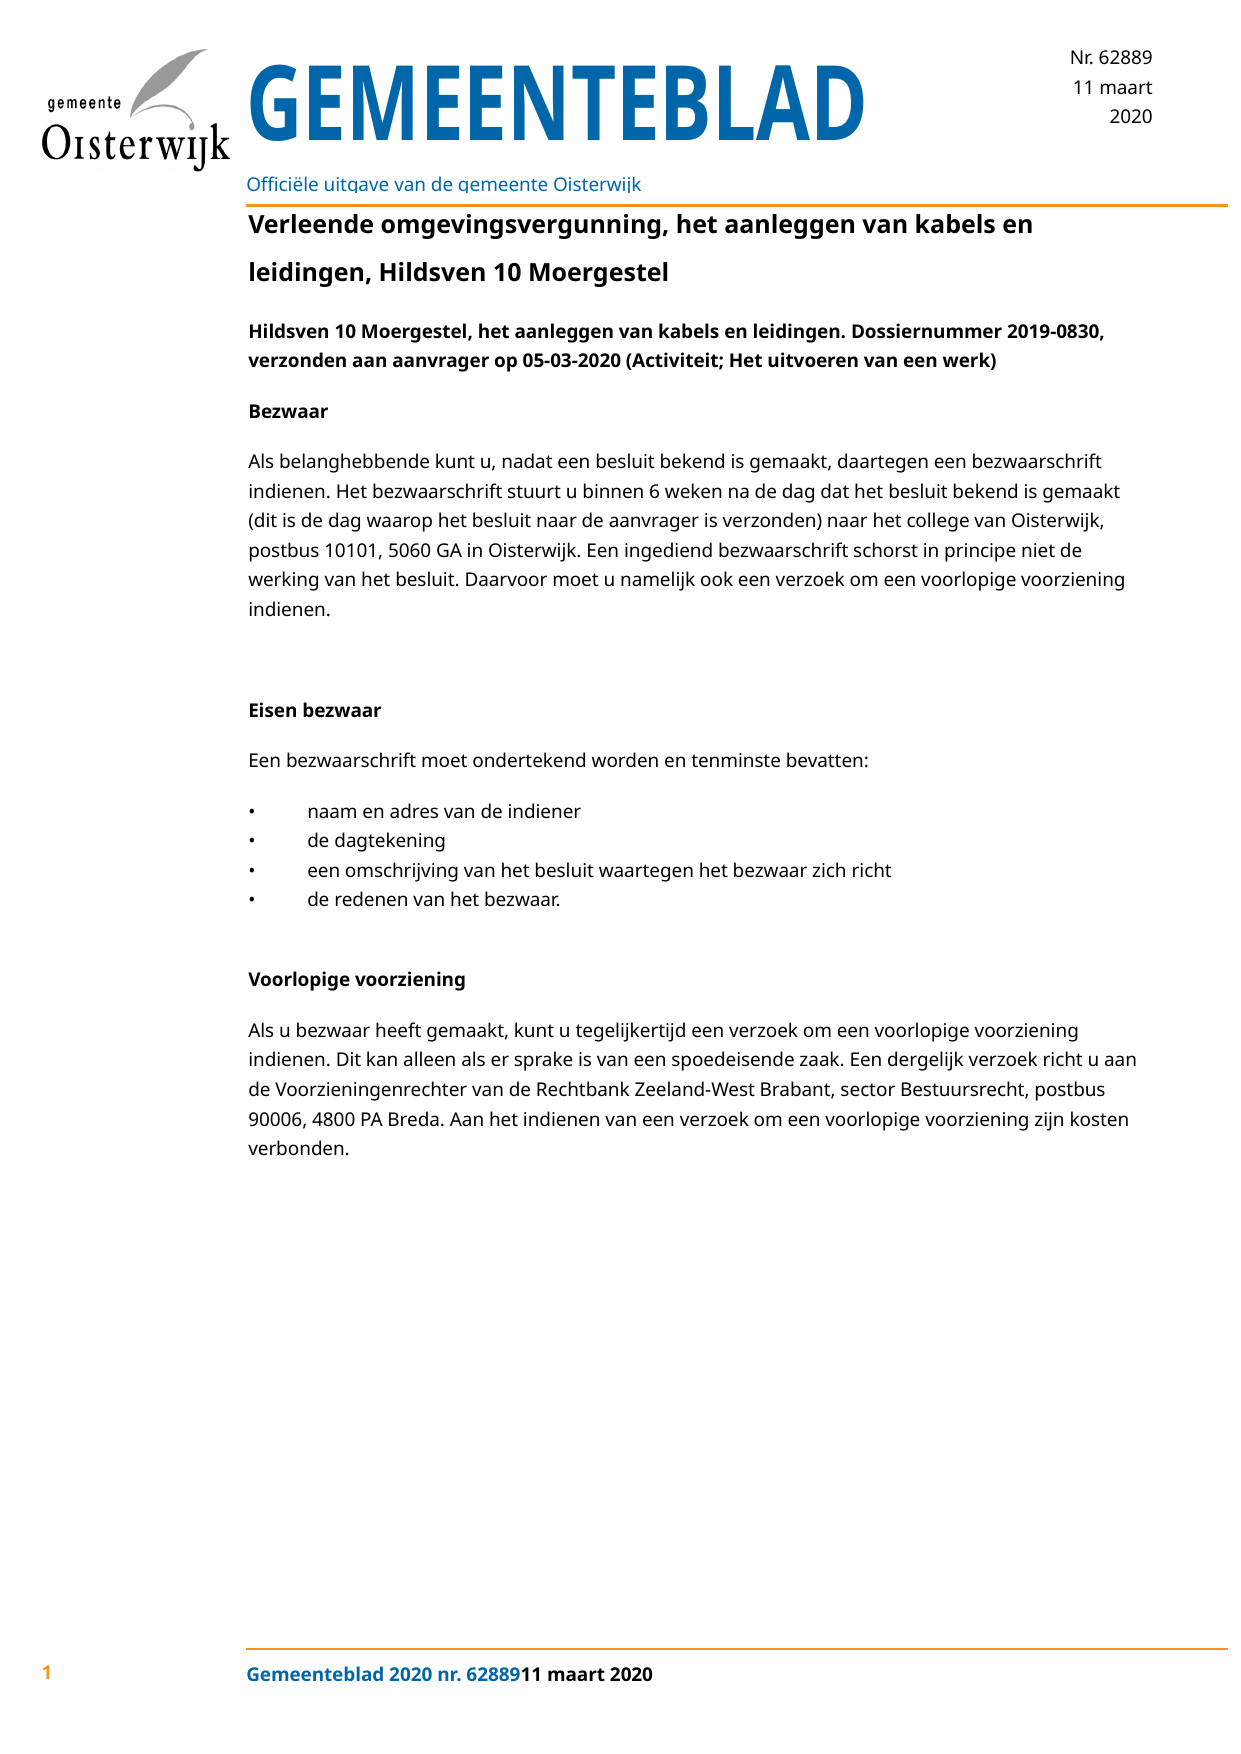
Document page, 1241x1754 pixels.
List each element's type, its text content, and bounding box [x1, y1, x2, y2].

list de dagtekening [248, 827, 1152, 853]
text Voorlopige voorziening [248, 967, 1152, 992]
picture [41, 47, 231, 172]
list een omschrijving van het besluit waartegen het bezwaar zich richt [248, 857, 1152, 883]
text Verleende omgevingsvergunning, het aanleggen van kabels en leidingen, Hildsven 10 Moergestel [248, 207, 1152, 288]
text Een bezwaarschrift moet ondertekend worden en tenminste bevatten: [248, 747, 1152, 773]
list naam en adres van de indiener [248, 798, 1152, 824]
text Eisen bezwaar [248, 697, 1152, 723]
text Als belanghebbende kunt u, nadat een besluit bekend is gemaakt, daartegen een bezwaarschrift indienen. Het bezwaarschrift stuurt u binnen 6 weken na de dag dat het besluit bekend is gemaakt (dit is de dag waarop het besluit naar de aanvrager is verzonden) naar het college van Oisterwijk, postbus 10101, 5060 GA in Oisterwijk. Een ingediend bezwaarschrift schorst in principe niet de werking van het besluit. Daarvoor moet u namelijk ook een verzoek om een voorlopige voorziening indienen. [248, 448, 1152, 622]
text Hildsven 10 Moergestel, het aanleggen van kabels en leidingen. Dossiernummer 2019-0830, verzonden aan aanvrager op 05-03-2020 (Activiteit; Het uitvoeren van een werk) [248, 318, 1152, 373]
text Bezwaar [248, 398, 1152, 424]
text Als u bezwaar heeft gemaakt, kunt u tegelijkertijd een verzoek om een voorlopige voorziening indienen. Dit kan alleen als er sprake is van een spoedeisende zaak. Een dergelijk verzoek richt u aan de Voorzieningenrechter van de Rechtbank Zeeland-West Brabant, sector Bestuursrecht, postbus 90006, 4800 PA Breda. Aan het indienen van een verzoek om een voorlopige voorziening zijn kosten verbonden. [248, 1017, 1152, 1161]
list de redenen van het bezwaar. [248, 887, 1152, 912]
